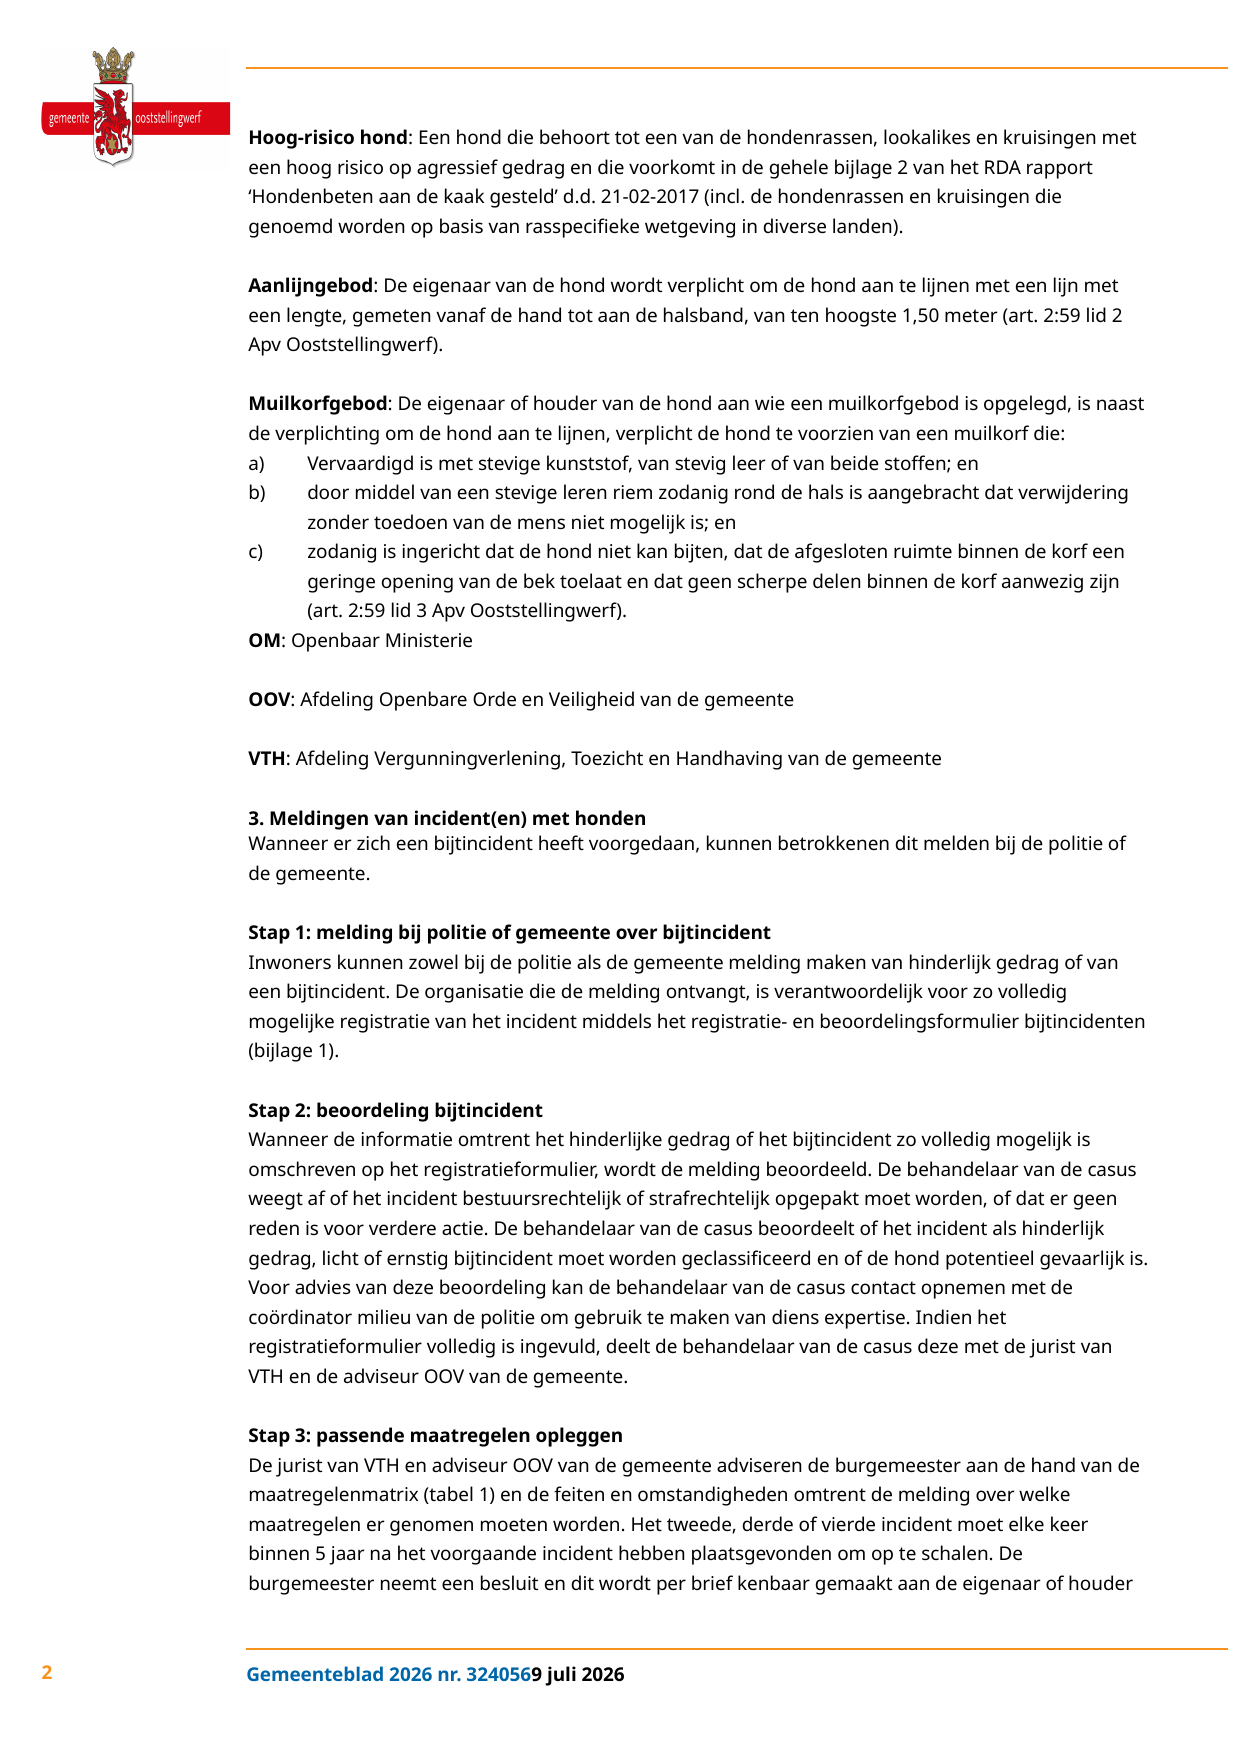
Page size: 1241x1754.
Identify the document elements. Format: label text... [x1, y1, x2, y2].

text Inwoners kunnen zowel bij de politie als de gemeente melding maken van hinderlijk gedrag of van een bijtincident. De organisatie die de melding ontvangt, is verantwoordelijk voor zo volledig mogelijke registratie van het incident middels het registratie- en beoordelingsformulier bijtincidenten (bijlage 1). [248, 949, 1152, 1063]
text Wanneer er zich een bijtincident heeft voorgedaan, kunnen betrokkenen dit melden bij de politie of de gemeente. [248, 831, 1152, 886]
text Stap 3: passende maatregelen opleggen [248, 1422, 1152, 1448]
list zodanig is ingericht dat de hond niet kan bijten, dat de afgesloten ruimte binnen de korf een geringe opening van de bek toelaat en dat geen scherpe delen binnen de korf aanwezig zijn (art. 2:59 lid 3 Apv Ooststellingwerf). [248, 538, 1152, 623]
text Stap 2: beoordeling bijtincident [248, 1097, 1152, 1122]
text OOV: Afdeling Openbare Orde en Veiligheid van de gemeente [248, 686, 1152, 712]
text Muilkorfgebod: De eigenaar of houder van de hond aan wie een muilkorfgebod is opgelegd, is naast de verplichting om de hond aan te lijnen, verplicht de hond te voorzien van een muilkorf die: [248, 391, 1152, 446]
text Aanlijngebod: De eigenaar van de hond wordt verplicht om de hond aan te lijnen met een lijn met een lengte, gemeten vanaf de hand tot aan de halsband, van ten hoogste 1,50 meter (art. 2:59 lid 2 Apv Ooststellingwerf). [248, 272, 1152, 357]
list Vervaardigd is met stevige kunststof, van stevig leer of van beide stoffen; en [248, 450, 1152, 476]
text VTH: Afdeling Vergunningverlening, Toezicht en Handhaving van de gemeente [248, 746, 1152, 771]
text 3. Meldingen van incident(en) met honden [248, 805, 1152, 831]
text De jurist van VTH en adviseur OOV van de gemeente adviseren de burgemeester aan de hand van de maatregelenmatrix (tabel 1) en de feiten en omstandigheden omtrent de melding over welke maatregelen er genomen moeten worden. Het tweede, derde of vierde incident moet elke keer binnen 5 jaar na het voorgaande incident hebben plaatsgevonden om op te schalen. De burgemeester neemt een besluit en dit wordt per brief kenbaar gemaakt aan de eigenaar of houder [248, 1452, 1152, 1596]
text Wanneer de informatie omtrent het hinderlijke gedrag of het bijtincident zo volledig mogelijk is omschreven op het registratieformulier, wordt de melding beoordeeld. De behandelaar van de casus weegt af of het incident bestuursrechtelijk of strafrechtelijk opgepakt moet worden, of dat er geen reden is voor verdere actie. De behandelaar van de casus beoordeelt of het incident als hinderlijk gedrag, licht of ernstig bijtincident moet worden geclassificeerd en of de hond potentieel gevaarlijk is. Voor advies van deze beoordeling kan de behandelaar van de casus contact opnemen met de coördinator milieu van de politie om gebruik te maken van diens expertise. Indien het registratieformulier volledig is ingevuld, deelt de behandelaar van de casus deze met de jurist van VTH en de adviseur OOV van de gemeente. [248, 1126, 1152, 1389]
list door middel van een stevige leren riem zodanig rond de hals is aangebracht dat verwijdering zonder toedoen van de mens niet mogelijk is; en [248, 479, 1152, 535]
text OM: Openbaar Ministerie [248, 627, 1152, 653]
text Stap 1: melding bij politie of gemeente over bijtincident [248, 919, 1152, 945]
text Hoog-risico hond: Een hond die behoort tot een van de hondenrassen, lookalikes en kruisingen met een hoog risico op agressief gedrag en die voorkomt in de gehele bijlage 2 van het RDA rapport ‘Hondenbeten aan de kaak gesteld’ d.d. 21-02-2017 (incl. de hondenrassen en kruisingen die genoemd worden op basis van rasspecifieke wetgeving in diverse landen). [248, 124, 1152, 239]
picture [41, 47, 231, 172]
